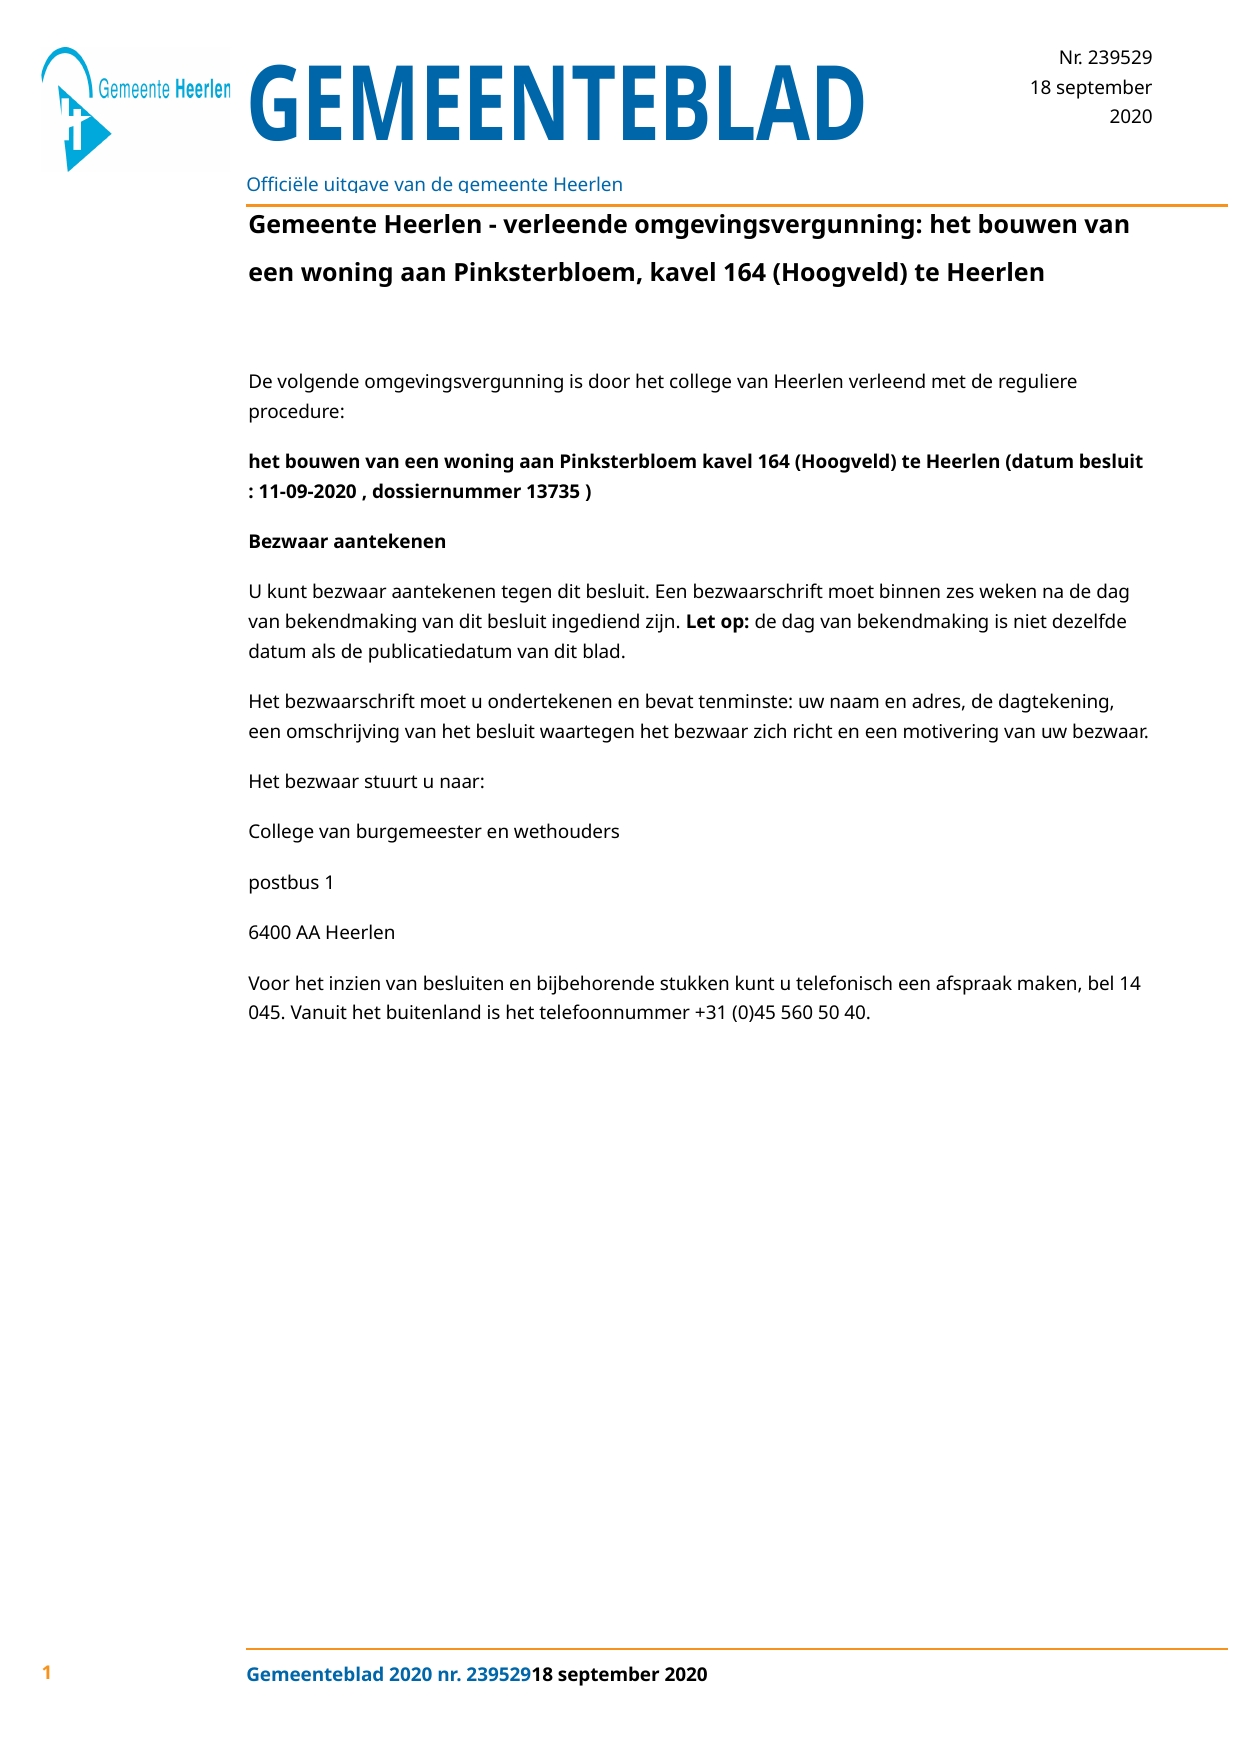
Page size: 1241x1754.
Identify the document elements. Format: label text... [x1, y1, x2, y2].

text Voor het inzien van besluiten en bijbehorende stukken kunt u telefonisch een afspraak maken, bel 14 045. Vanuit het buitenland is het telefoonnummer +31 (0)45 560 50 40. [248, 970, 1152, 1025]
text 6400 AA Heerlen [248, 919, 1152, 945]
text Bezwaar aantekenen [248, 528, 1152, 554]
text Het bezwaarschrift moet u ondertekenen en bevat tenminste: uw naam en adres, de dagtekening, een omschrijving van het besluit waartegen het bezwaar zich richt en een motivering van uw bezwaar. [248, 688, 1152, 744]
text De volgende omgevingsvergunning is door het college van Heerlen verleend met de reguliere procedure: [248, 368, 1152, 424]
text U kunt bezwaar aantekenen tegen dit besluit. Een bezwaarschrift moet binnen zes weken na de dag van bekendmaking van dit besluit ingediend zijn. Let op: de dag van bekendmaking is niet dezelfde datum als de publicatiedatum van dit blad. [248, 579, 1152, 664]
text Het bezwaar stuurt u naar: [248, 768, 1152, 794]
text Gemeente Heerlen - verleende omgevingsvergunning: het bouwen van een woning aan Pinksterbloem, kavel 164 (Hoogveld) te Heerlen [248, 207, 1152, 288]
text het bouwen van een woning aan Pinksterbloem kavel 164 (Hoogveld) te Heerlen (datum besluit : 11-09-2020 , dossiernummer 13735 ) [248, 448, 1152, 504]
picture [41, 47, 231, 172]
text postbus 1 [248, 869, 1152, 895]
text College van burgemeester en wethouders [248, 819, 1152, 844]
picture [41, 47, 59, 70]
